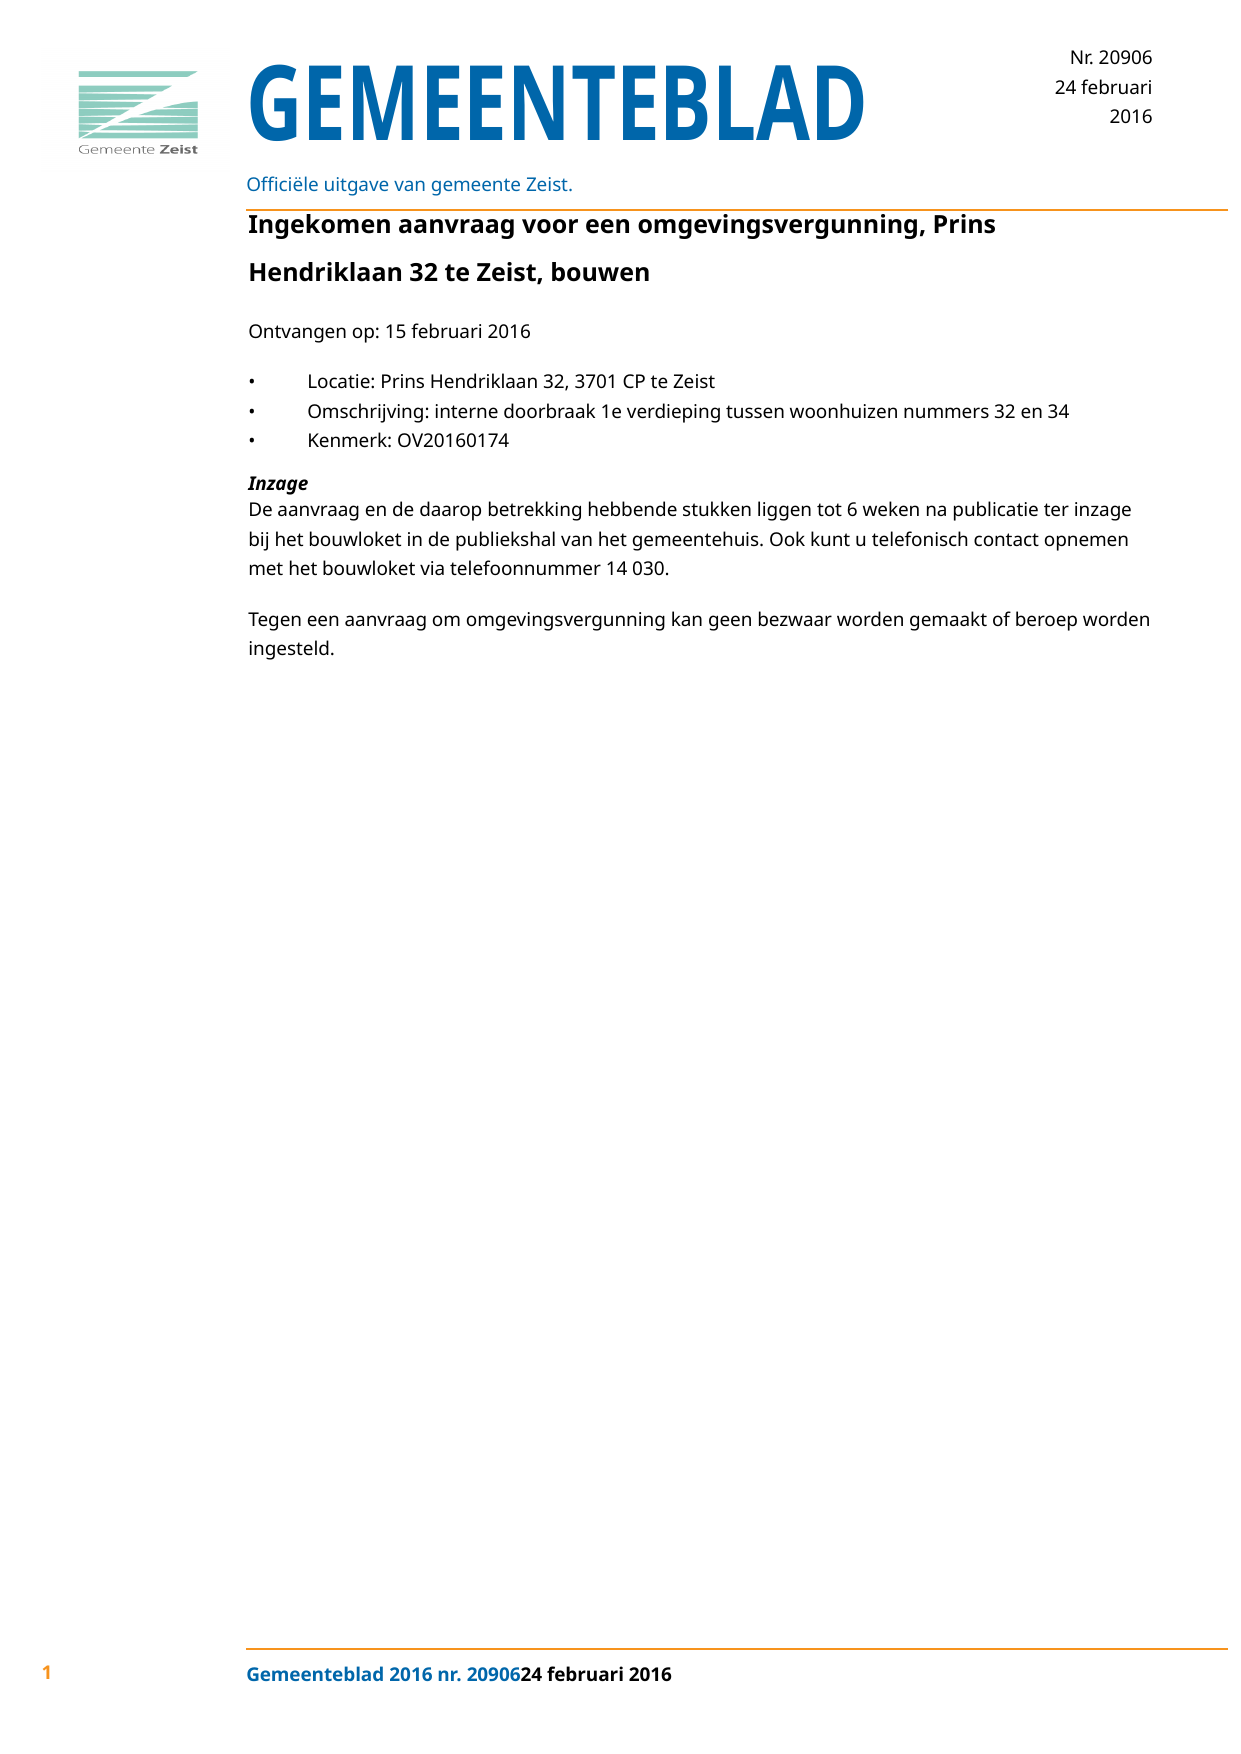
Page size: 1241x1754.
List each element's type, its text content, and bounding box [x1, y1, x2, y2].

text De aanvraag en de daarop betrekking hebbende stukken liggen tot 6 weken na publicatie ter inzage bij het bouwloket in de publiekshal van het gemeentehuis. Ook kunt u telefonisch contact opnemen met het bouwloket via telefoonnummer 14 030. [248, 496, 1152, 581]
text Ingekomen aanvraag voor een omgevingsvergunning, Prins Hendriklaan 32 te Zeist, bouwen [248, 211, 1152, 288]
text Ontvangen op: 15 februari 2016 [248, 318, 1152, 344]
picture [41, 47, 231, 172]
list Locatie: Prins Hendriklaan 32, 3701 CP te Zeist [248, 368, 1152, 394]
text Tegen een aanvraag om omgevingsvergunning kan geen bezwaar worden gemaakt of beroep worden ingesteld. [248, 606, 1152, 661]
list Omschrijving: interne doorbraak 1e verdieping tussen woonhuizen nummers 32 en 34 [248, 398, 1152, 424]
text Inzage [248, 471, 1152, 496]
list Kenmerk: OV20160174 [248, 427, 1152, 453]
